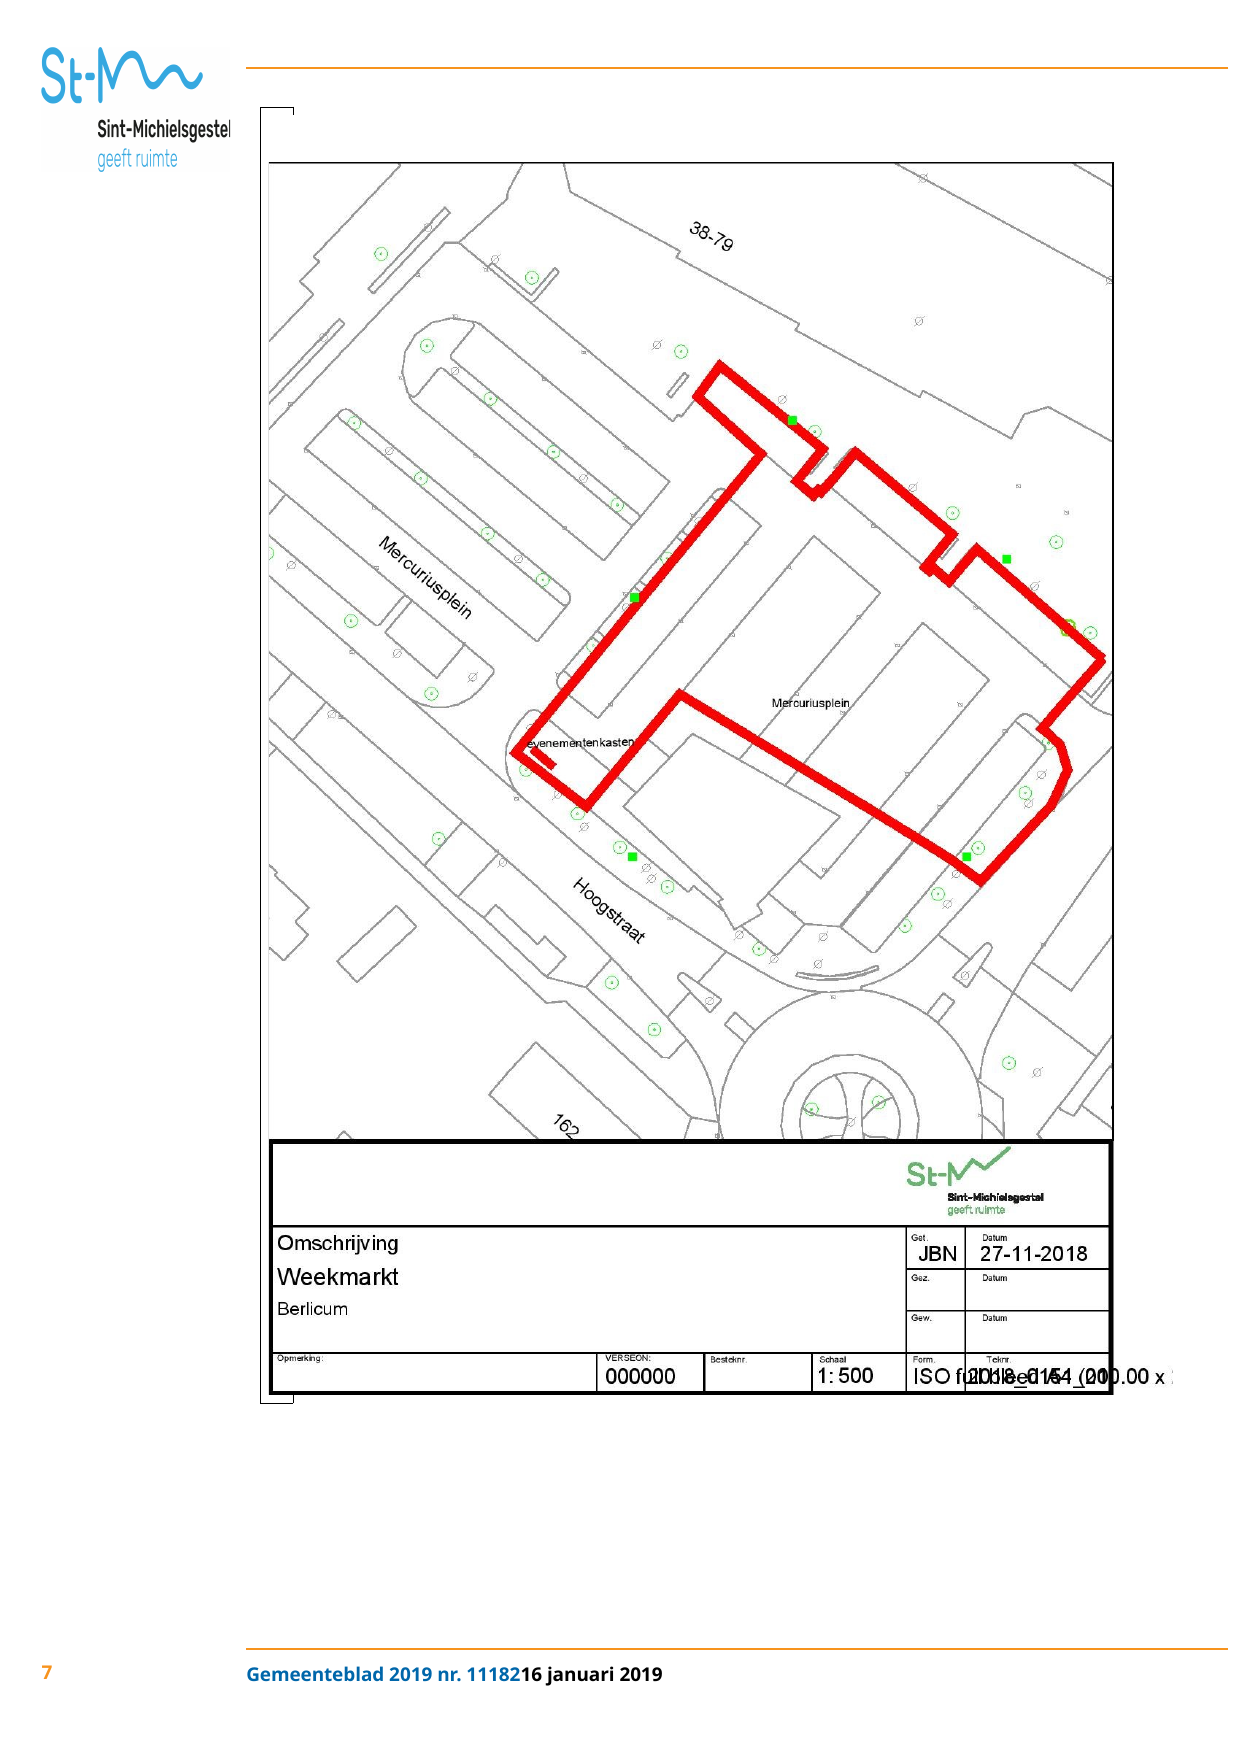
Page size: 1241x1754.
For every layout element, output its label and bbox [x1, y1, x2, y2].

picture [268, 115, 1173, 1395]
picture [41, 47, 231, 172]
